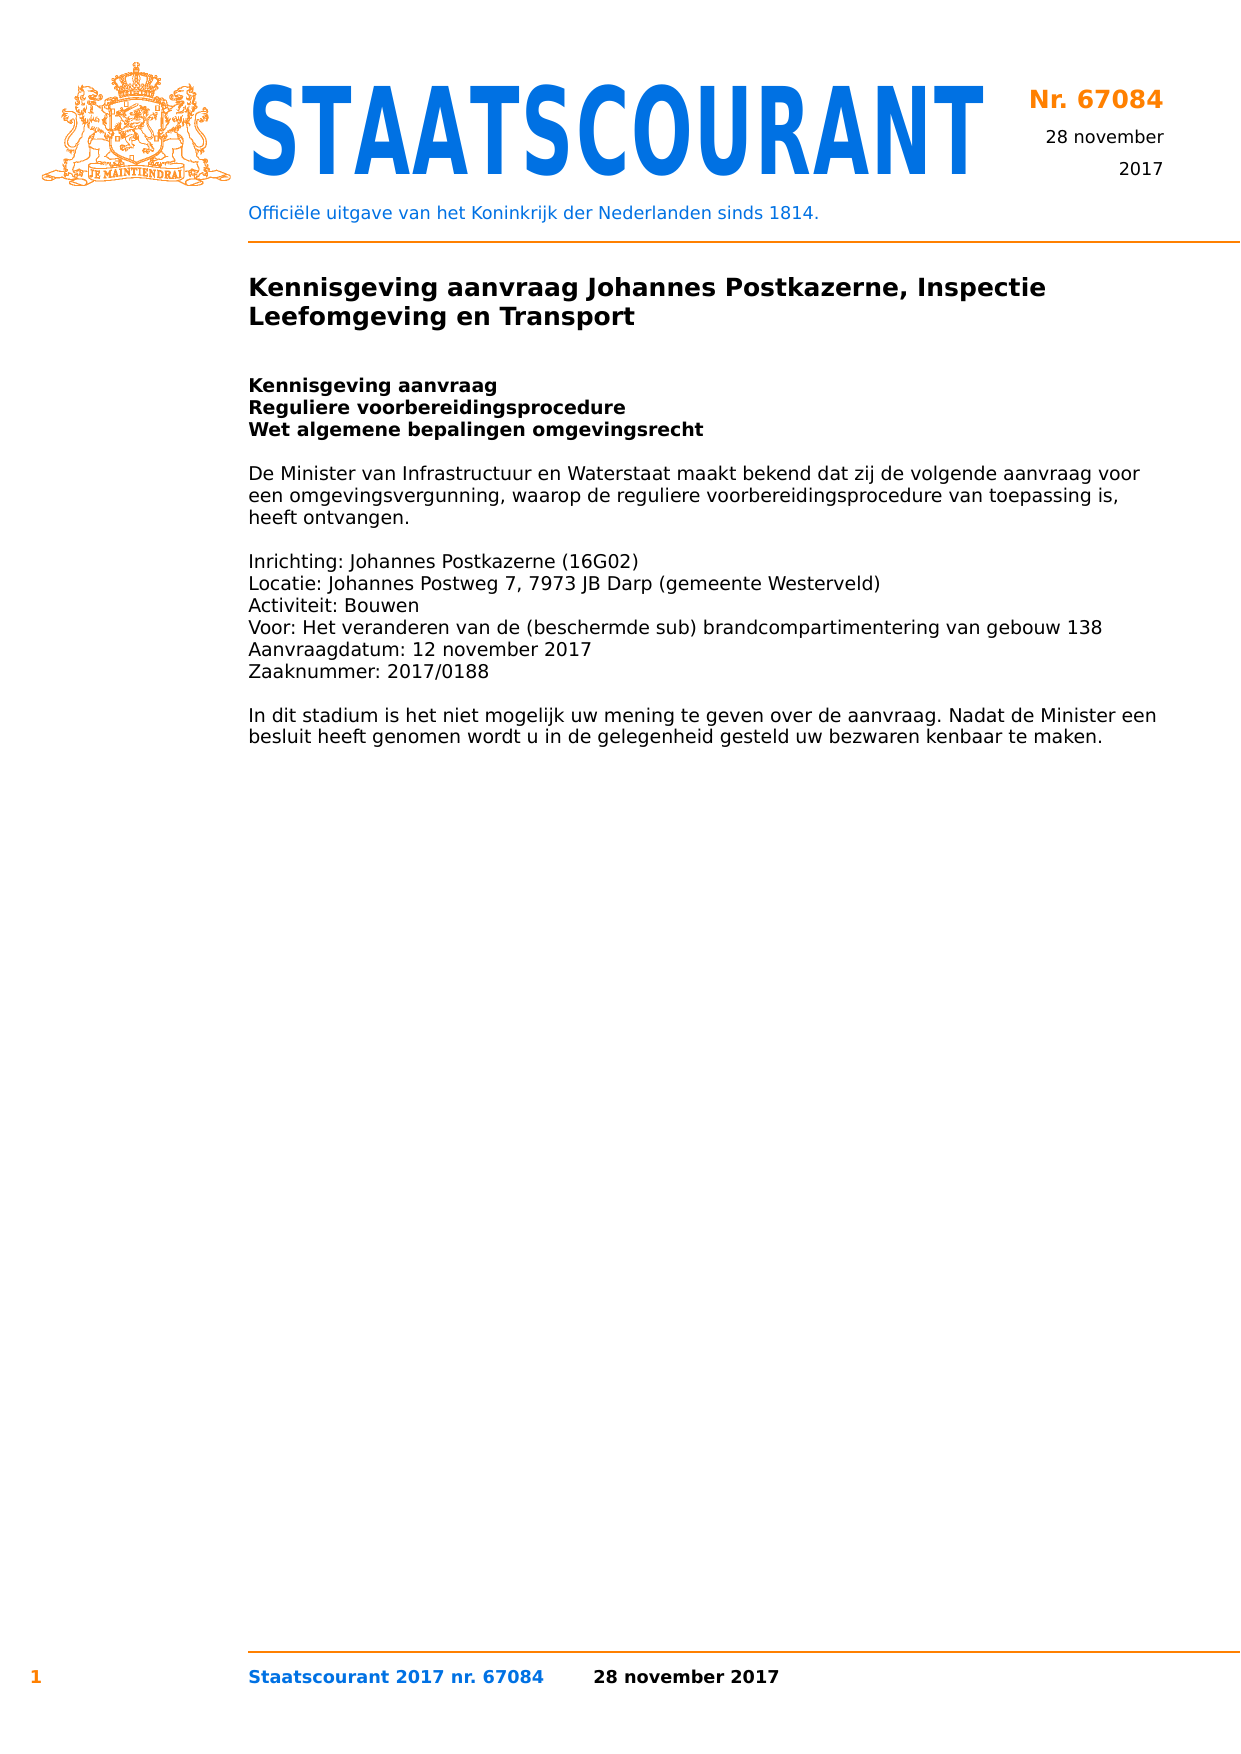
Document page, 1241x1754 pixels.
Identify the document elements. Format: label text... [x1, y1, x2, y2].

text De Minister van Infrastructuur en Waterstaat maakt bekend dat zij de volgende aanvraag voor een omgevingsvergunning, waarop de reguliere voorbereidingsprocedure van toepassing is, heeft ontvangen. [248, 463, 1163, 529]
table_cell Officiële uitgave van het Koninkrijk der Nederlanden sinds 1814. [248, 203, 1240, 241]
table_cell 28 november [998, 121, 1240, 153]
table_header [25, 62, 248, 241]
text In dit stadium is het niet mogelijk uw mening te geven over de aanvraag. Nadat de Minister een besluit heeft genomen wordt u in de gelegenheid gesteld uw bezwaren kenbaar te maken. [248, 704, 1163, 748]
text Locatie: Johannes Postweg 7, 7973 JB Darp (gemeente Westerveld) [248, 573, 1163, 595]
text Voor: Het veranderen van de (beschermde sub) brandcompartimentering van gebouw 138 [248, 617, 1163, 639]
text Inrichting: Johannes Postkazerne (16G02) [248, 551, 1163, 573]
table_header STAATSCOURANT [248, 62, 998, 203]
text Zaaknummer: 2017/0188 [248, 661, 1163, 683]
text Activiteit: Bouwen [248, 595, 1163, 617]
text Reguliere voorbereidingsprocedure [248, 397, 1163, 419]
picture [41, 62, 231, 186]
text Aanvraagdatum: 12 november 2017 [248, 639, 1163, 661]
text Kennisgeving aanvraag [248, 375, 1163, 397]
subtitle Kennisgeving aanvraag Johannes Postkazerne, Inspectie Leefomgeving en Transport [248, 273, 1163, 331]
table_header Nr. 67084 [998, 62, 1240, 121]
text Wet algemene bepalingen omgevingsrecht [248, 419, 1163, 441]
table_cell 2017 [998, 153, 1240, 203]
